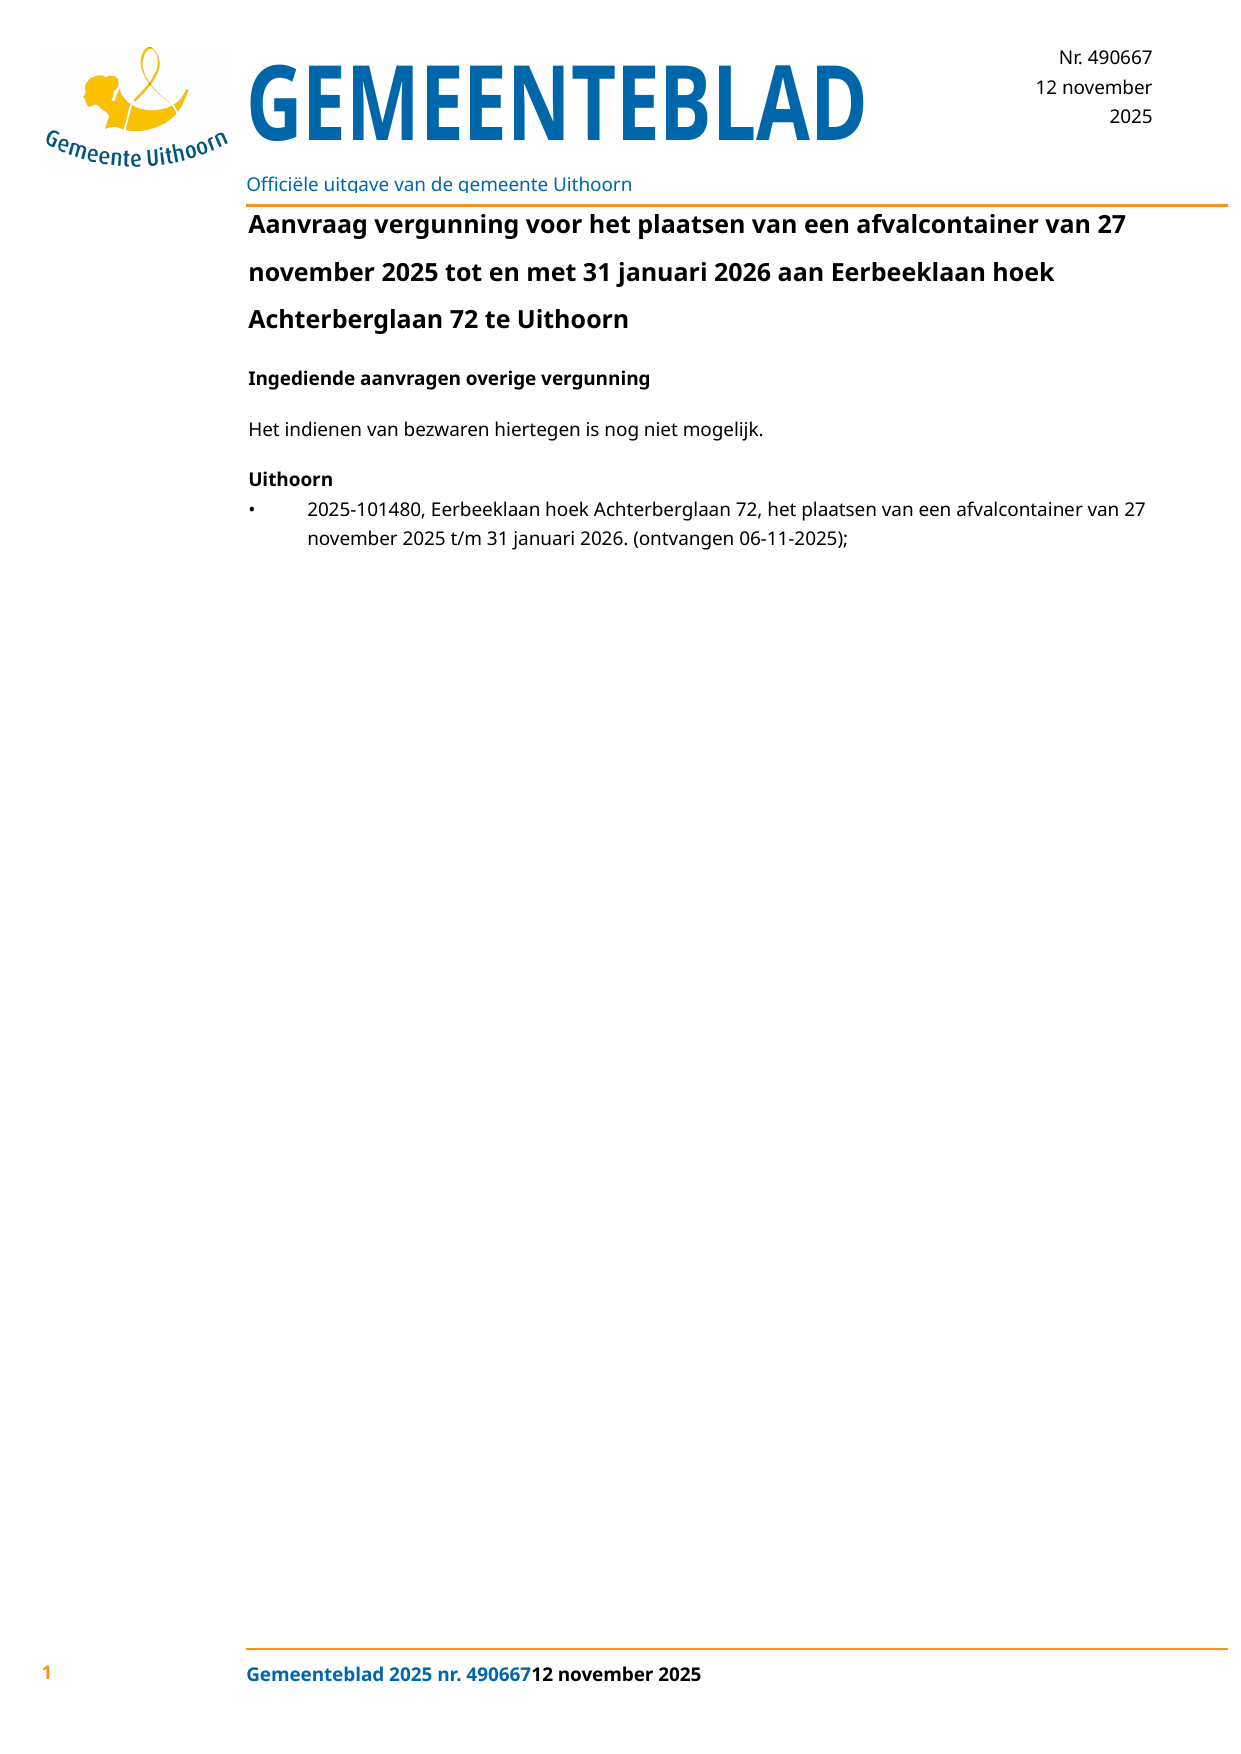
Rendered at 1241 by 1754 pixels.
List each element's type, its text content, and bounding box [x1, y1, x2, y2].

text Aanvraag vergunning voor het plaatsen van een afvalcontainer van 27 november 2025 tot en met 31 januari 2026 aan Eerbeeklaan hoek Achterberglaan 72 te Uithoorn [248, 207, 1152, 336]
picture [41, 47, 231, 172]
text Uithoorn [248, 466, 1152, 492]
list 2025-101480, Eerbeeklaan hoek Achterberglaan 72, het plaatsen van een afvalcontainer van 27 november 2025 t/m 31 januari 2026. (ontvangen 06-11-2025); [248, 496, 1152, 551]
text Ingediende aanvragen overige vergunning [248, 366, 1152, 391]
text Het indienen van bezwaren hiertegen is nog niet mogelijk. [248, 416, 1152, 442]
